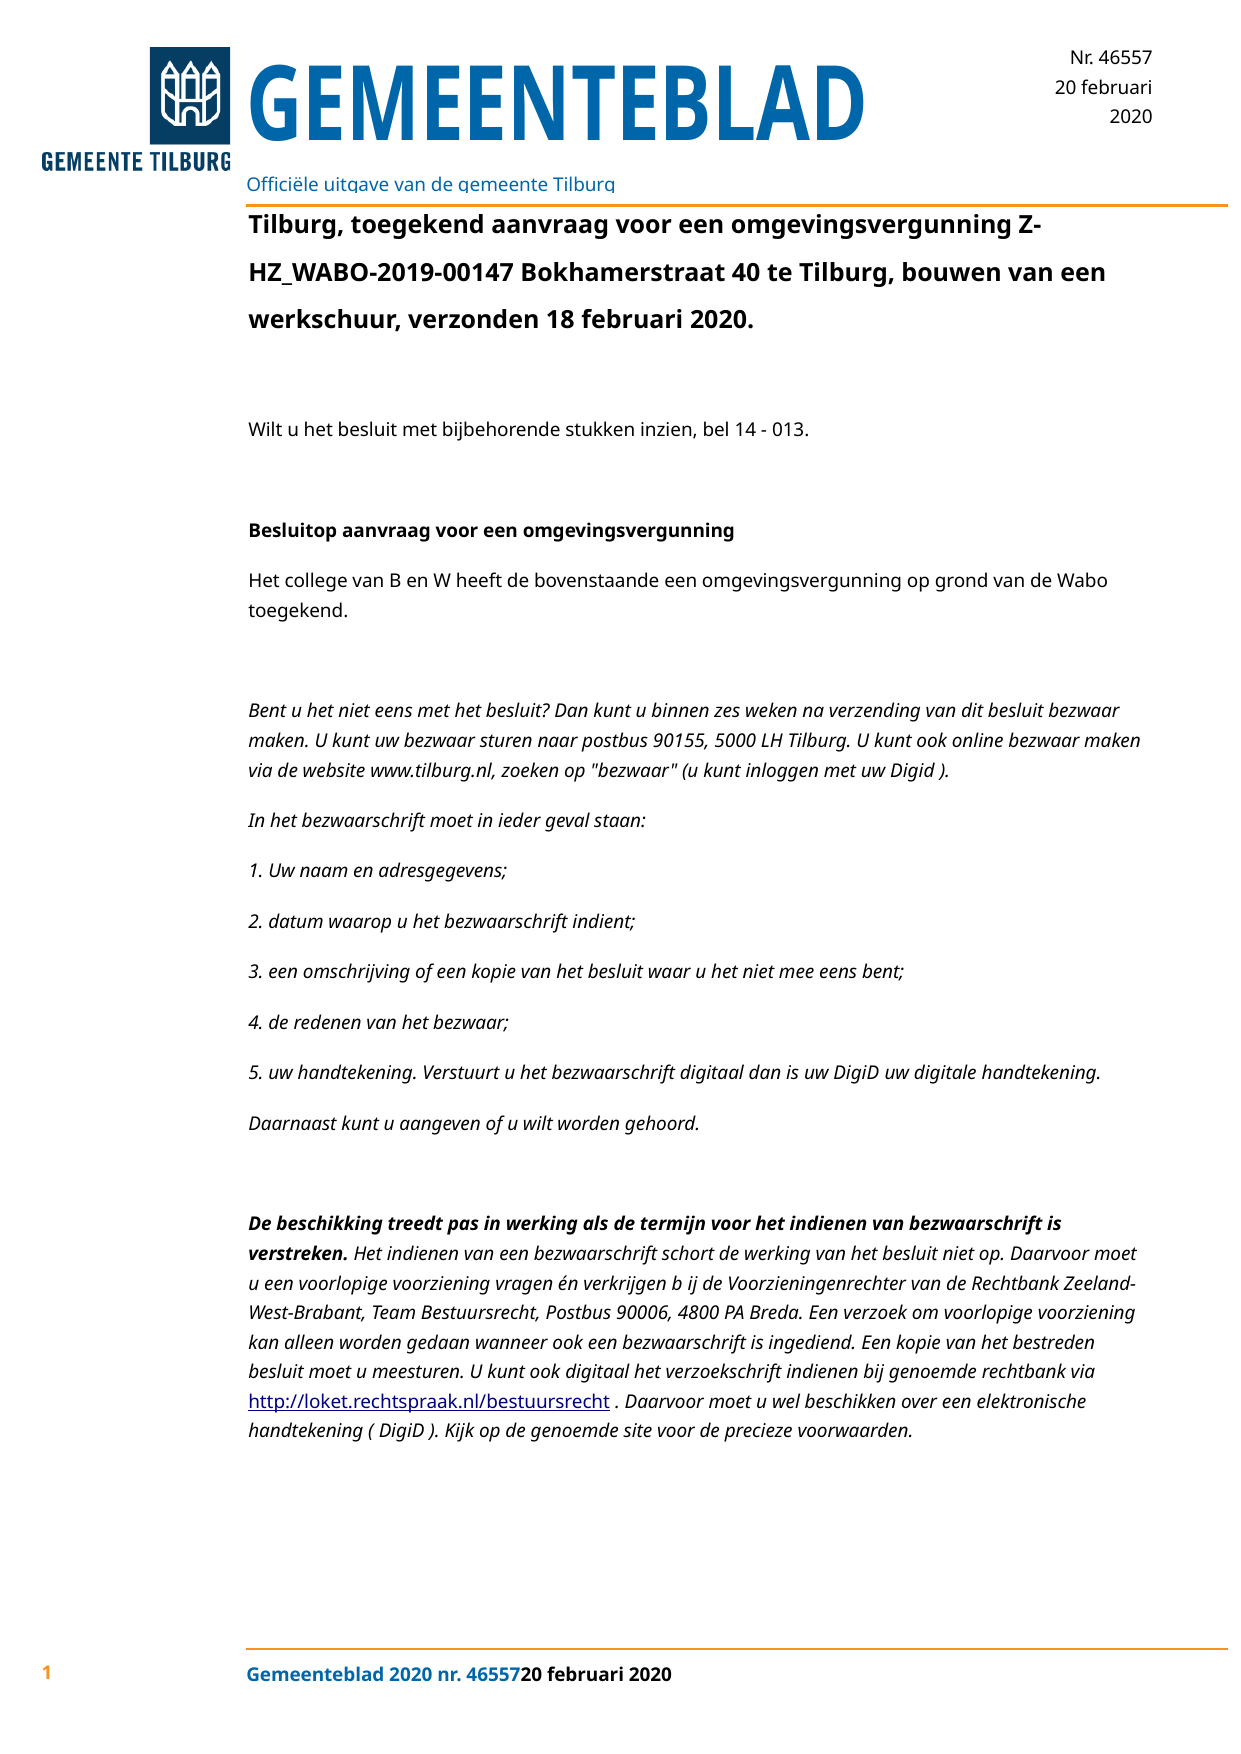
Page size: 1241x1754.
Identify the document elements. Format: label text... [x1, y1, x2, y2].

text Het college van B en W heeft de bovenstaande een omgevingsvergunning op grond van de Wabo toegekend. [248, 567, 1152, 622]
text In het bezwaarschrift moet in ieder geval staan: [248, 807, 1152, 833]
text Tilburg, toegekend aanvraag voor een omgevingsvergunning Z-HZ_WABO-2019-00147 Bokhamerstraat 40 te Tilburg, bouwen van een werkschuur, verzonden 18 februari 2020. [248, 207, 1152, 336]
text Bent u het niet eens met het besluit? Dan kunt u binnen zes weken na verzending van dit besluit bezwaar maken. U kunt uw bezwaar sturen naar postbus 90155, 5000 LH Tilburg. U kunt ook online bezwaar maken via de website www.tilburg.nl, zoeken op "bezwaar" (u kunt inloggen met uw Digid ). [248, 698, 1152, 782]
text 5. uw handtekening. Verstuurt u het bezwaarschrift digitaal dan is uw DigiD uw digitale handtekening. [248, 1059, 1152, 1085]
text 3. een omschrijving of een kopie van het besluit waar u het niet mee eens bent; [248, 958, 1152, 984]
text Wilt u het besluit met bijbehorende stukken inzien, bel 14 - 013. [248, 416, 1152, 442]
picture [41, 47, 231, 172]
text Besluitop aanvraag voor een omgevingsvergunning [248, 517, 1152, 542]
text De beschikking treedt pas in werking als de termijn voor het indienen van bezwaarschrift is verstreken. Het indienen van een bezwaarschrift schort de werking van het besluit niet op. Daarvoor moet u een voorlopige voorziening vragen én verkrijgen b ij de Voorzieningenrechter van de Rechtbank Zeeland-West-Brabant, Team Bestuursrecht, Postbus 90006, 4800 PA Breda. Een verzoek om voorlopige voorziening kan alleen worden gedaan wanneer ook een bezwaarschrift is ingediend. Een kopie van het bestreden besluit moet u meesturen. U kunt ook digitaal het verzoekschrift indienen bij genoemde rechtbank via http://loket.rechtspraak.nl/bestuursrecht . Daarvoor moet u wel beschikken over een elektronische handtekening ( DigiD ). Kijk op de genoemde site voor de precieze voorwaarden. [248, 1211, 1152, 1443]
text 2. datum waarop u het bezwaarschrift indient; [248, 908, 1152, 934]
text 1. Uw naam en adresgegevens; [248, 858, 1152, 883]
text 4. de redenen van het bezwaar; [248, 1009, 1152, 1034]
text Daarnaast kunt u aangeven of u wilt worden gehoord. [248, 1110, 1152, 1135]
